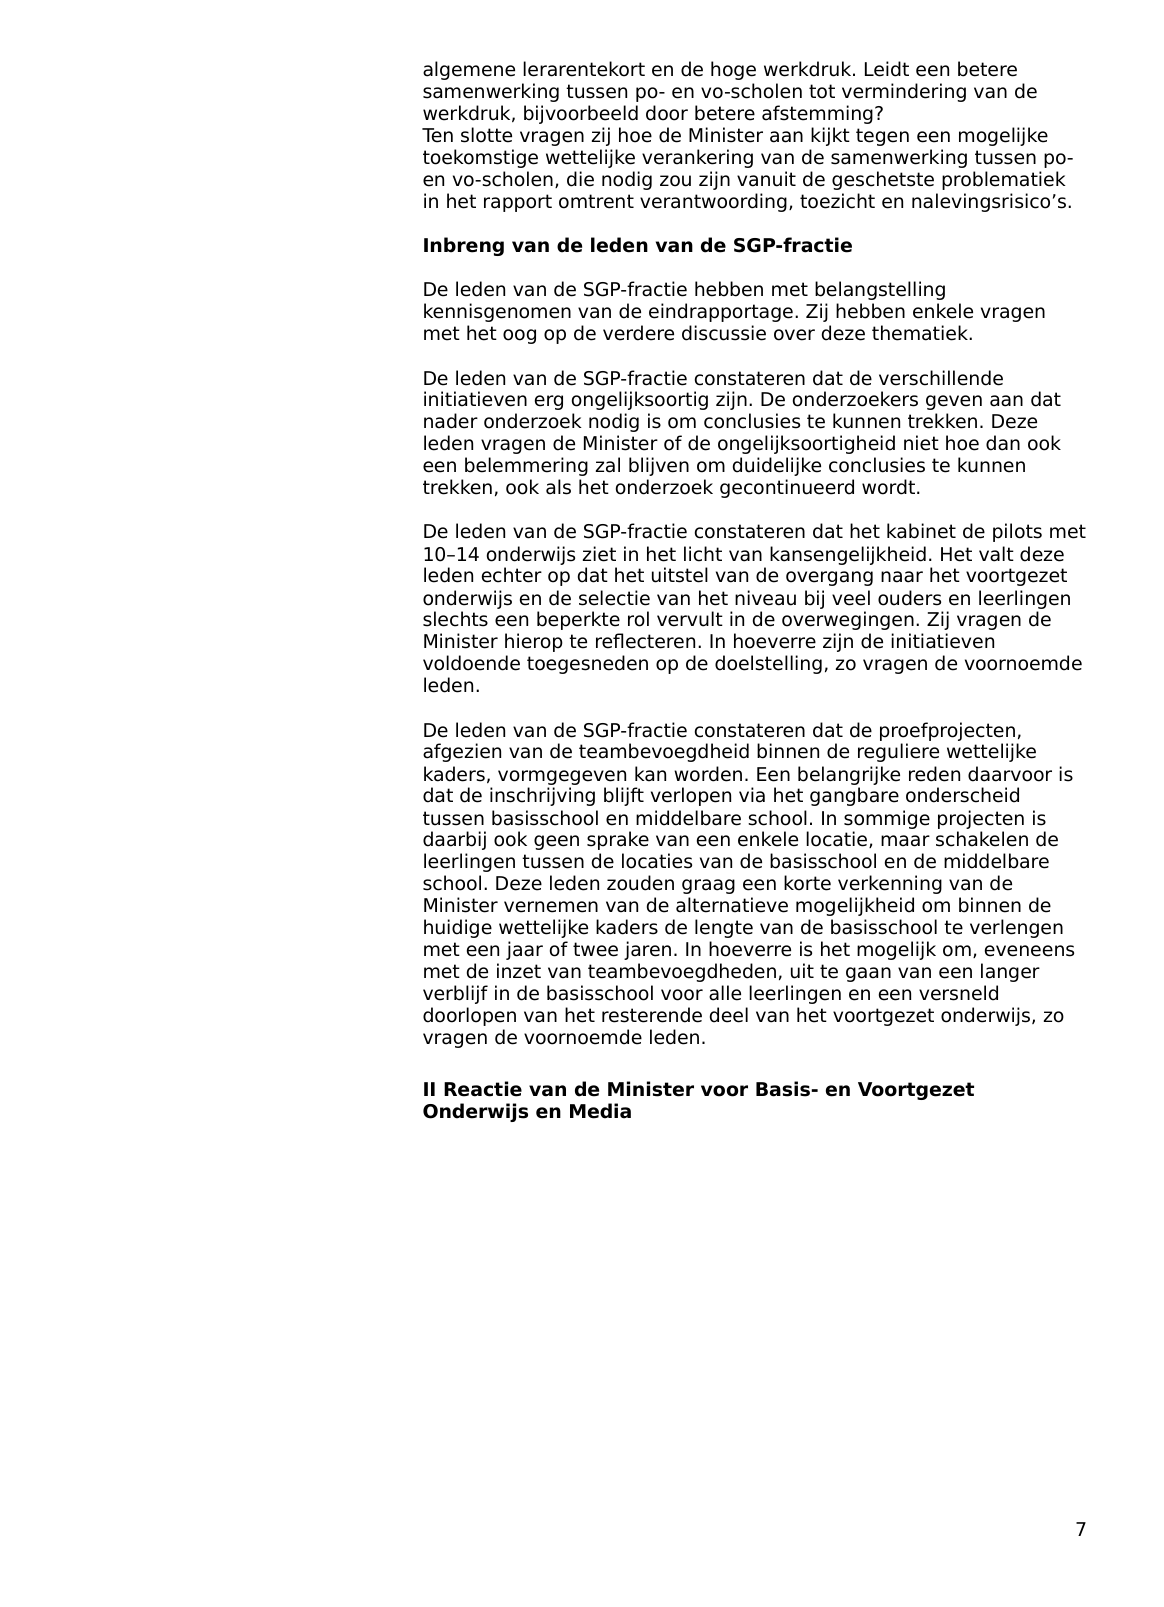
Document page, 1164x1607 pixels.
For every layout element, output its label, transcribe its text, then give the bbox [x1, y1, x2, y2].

text De leden van de SGP-fractie constateren dat de verschillende initiatieven erg ongelijksoortig zijn. De onderzoekers geven aan dat nader onderzoek nodig is om conclusies te kunnen trekken. Deze leden vragen de Minister of de ongelijksoortigheid niet hoe dan ook een belemmering zal blijven om duidelijke conclusies te kunnen trekken, ook als het onderzoek gecontinueerd wordt. [422, 367, 1087, 499]
text De leden van de SGP-fractie constateren dat het kabinet de pilots met 10–14 onderwijs ziet in het licht van kansengelijkheid. Het valt deze leden echter op dat het uitstel van de overgang naar het voortgezet onderwijs en de selectie van het niveau bij veel ouders en leerlingen slechts een beperkte rol vervult in de overwegingen. Zij vragen de Minister hierop te reflecteren. In hoeverre zijn de initiatieven voldoende toegesneden op de doelstelling, zo vragen de voornoemde leden. [422, 521, 1087, 697]
text Ten slotte vragen zij hoe de Minister aan kijkt tegen een mogelijke toekomstige wettelijke verankering van de samenwerking tussen po- en vo-scholen, die nodig zou zijn vanuit de geschetste problematiek in het rapport omtrent verantwoording, toezicht en nalevingsrisico’s. [422, 125, 1087, 213]
subtitle II Reactie van de Minister voor Basis- en Voortgezet Onderwijs en Media [422, 1079, 1087, 1123]
text De leden van de SGP-fractie hebben met belangstelling kennisgenomen van de eindrapportage. Zij hebben enkele vragen met het oog op de verdere discussie over deze thematiek. [422, 279, 1087, 345]
text algemene lerarentekort en de hoge werkdruk. Leidt een betere samenwerking tussen po- en vo-scholen tot vermindering van de werkdruk, bijvoorbeeld door betere afstemming? [422, 59, 1087, 125]
subtitle Inbreng van de leden van de SGP-fractie [422, 235, 1087, 257]
text De leden van de SGP-fractie constateren dat de proefprojecten, afgezien van de teambevoegdheid binnen de reguliere wettelijke kaders, vormgegeven kan worden. Een belangrijke reden daarvoor is dat de inschrijving blijft verlopen via het gangbare onderscheid tussen basisschool en middelbare school. In sommige projecten is daarbij ook geen sprake van een enkele locatie, maar schakelen de leerlingen tussen de locaties van de basisschool en de middelbare school. Deze leden zouden graag een korte verkenning van de Minister vernemen van de alternatieve mogelijkheid om binnen de huidige wettelijke kaders de lengte van de basisschool te verlengen met een jaar of twee jaren. In hoeverre is het mogelijk om, eveneens met de inzet van teambevoegdheden, uit te gaan van een langer verblijf in de basisschool voor alle leerlingen en een versneld doorlopen van het resterende deel van het voortgezet onderwijs, zo vragen de voornoemde leden. [422, 719, 1087, 1049]
